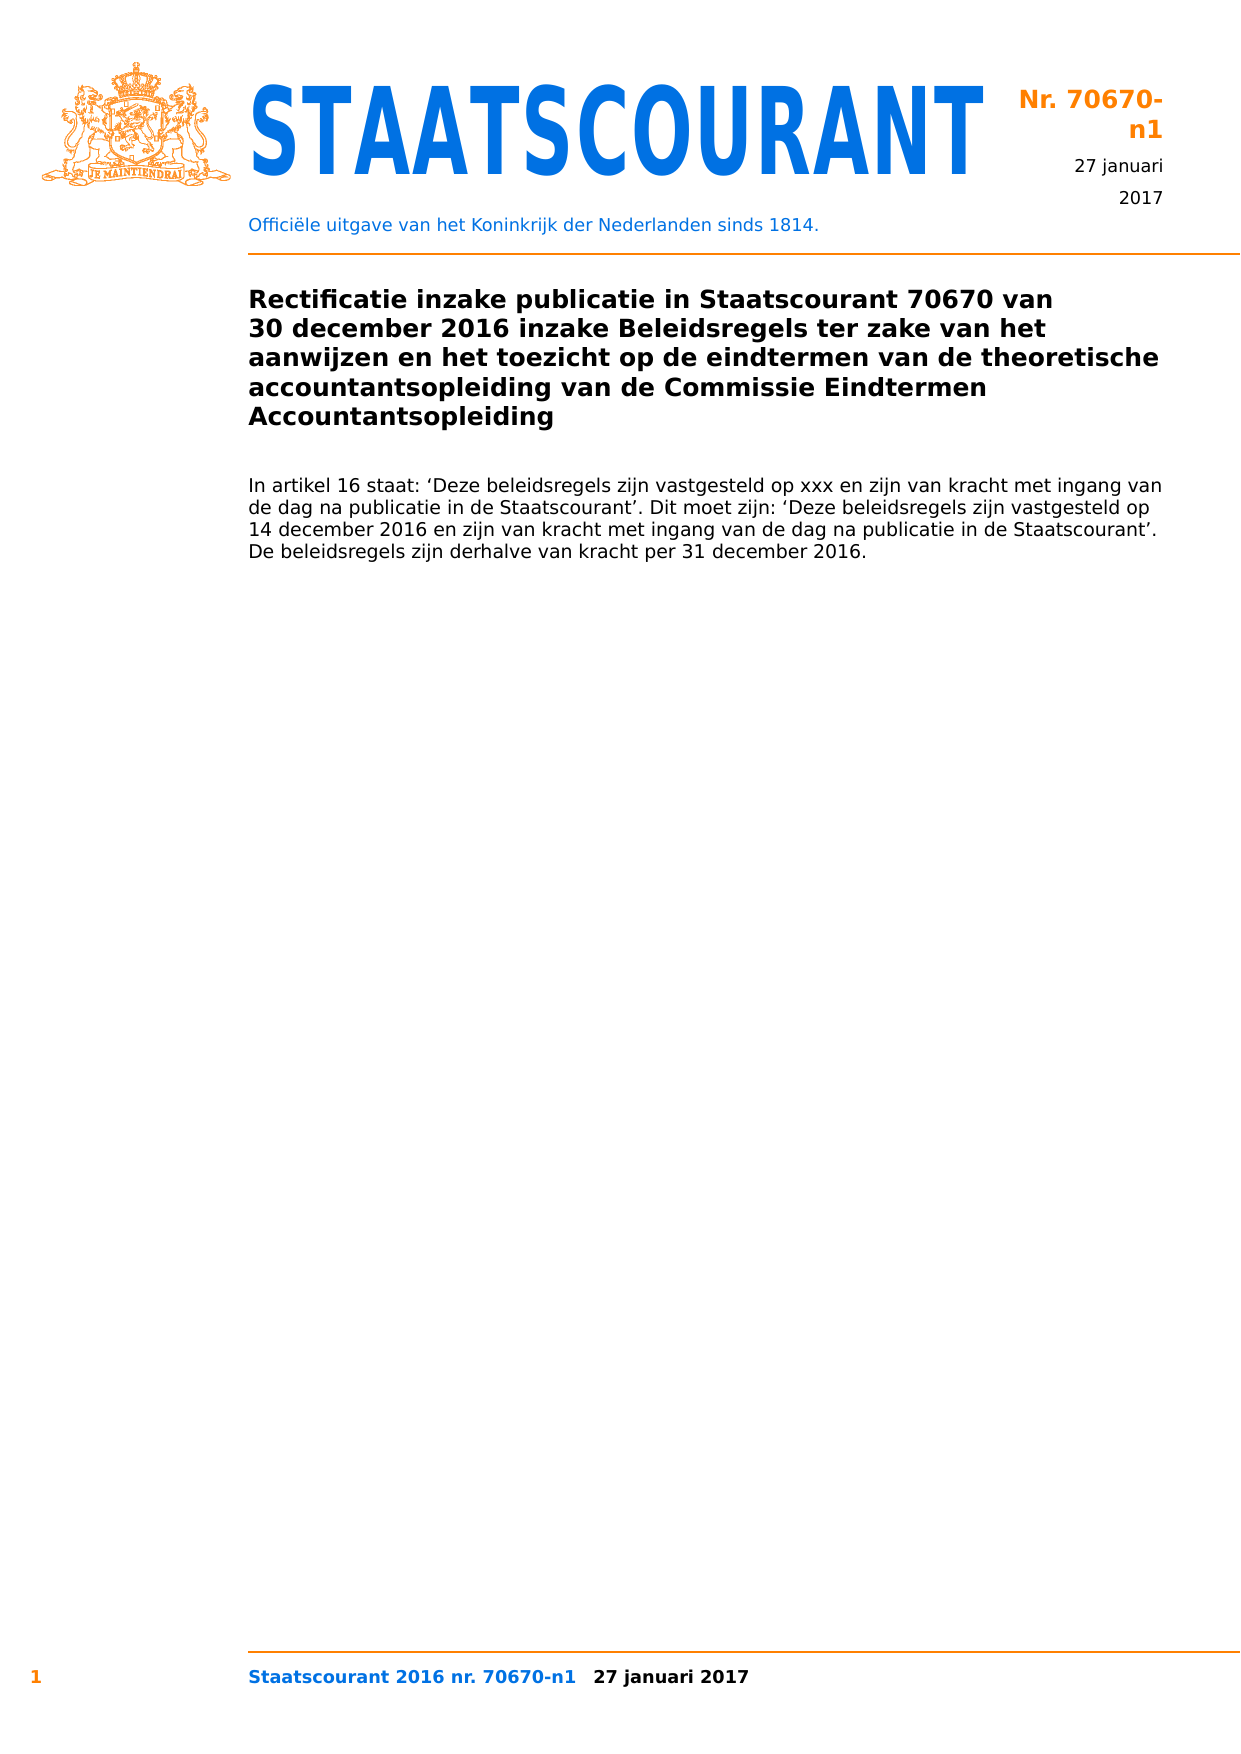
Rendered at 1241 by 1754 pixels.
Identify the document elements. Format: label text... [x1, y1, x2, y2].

table_header STAATSCOURANT [248, 62, 998, 215]
table_cell Officiële uitgave van het Koninkrijk der Nederlanden sinds 1814. [248, 215, 1240, 253]
table_cell 27 januari [998, 150, 1240, 182]
table_header Nr. 70670-n1 [998, 62, 1240, 150]
table_cell 2017 [998, 183, 1240, 215]
picture [41, 62, 231, 186]
text In artikel 16 staat: ‘Deze beleidsregels zijn vastgesteld op xxx en zijn van kracht met ingang van de dag na publicatie in de Staatscourant’. Dit moet zijn: ‘Deze beleidsregels zijn vastgesteld op 14 december 2016 en zijn van kracht met ingang van de dag na publicatie in de Staatscourant’. De beleidsregels zijn derhalve van kracht per 31 december 2016. [248, 475, 1163, 563]
table_header [25, 62, 248, 253]
subtitle Rectificatie inzake publicatie in Staatscourant 70670 van 30 december 2016 inzake Beleidsregels ter zake van het aanwijzen en het toezicht op de eindtermen van de theoretische accountantsopleiding van de Commissie Eindtermen Accountantsopleiding [248, 285, 1163, 431]
